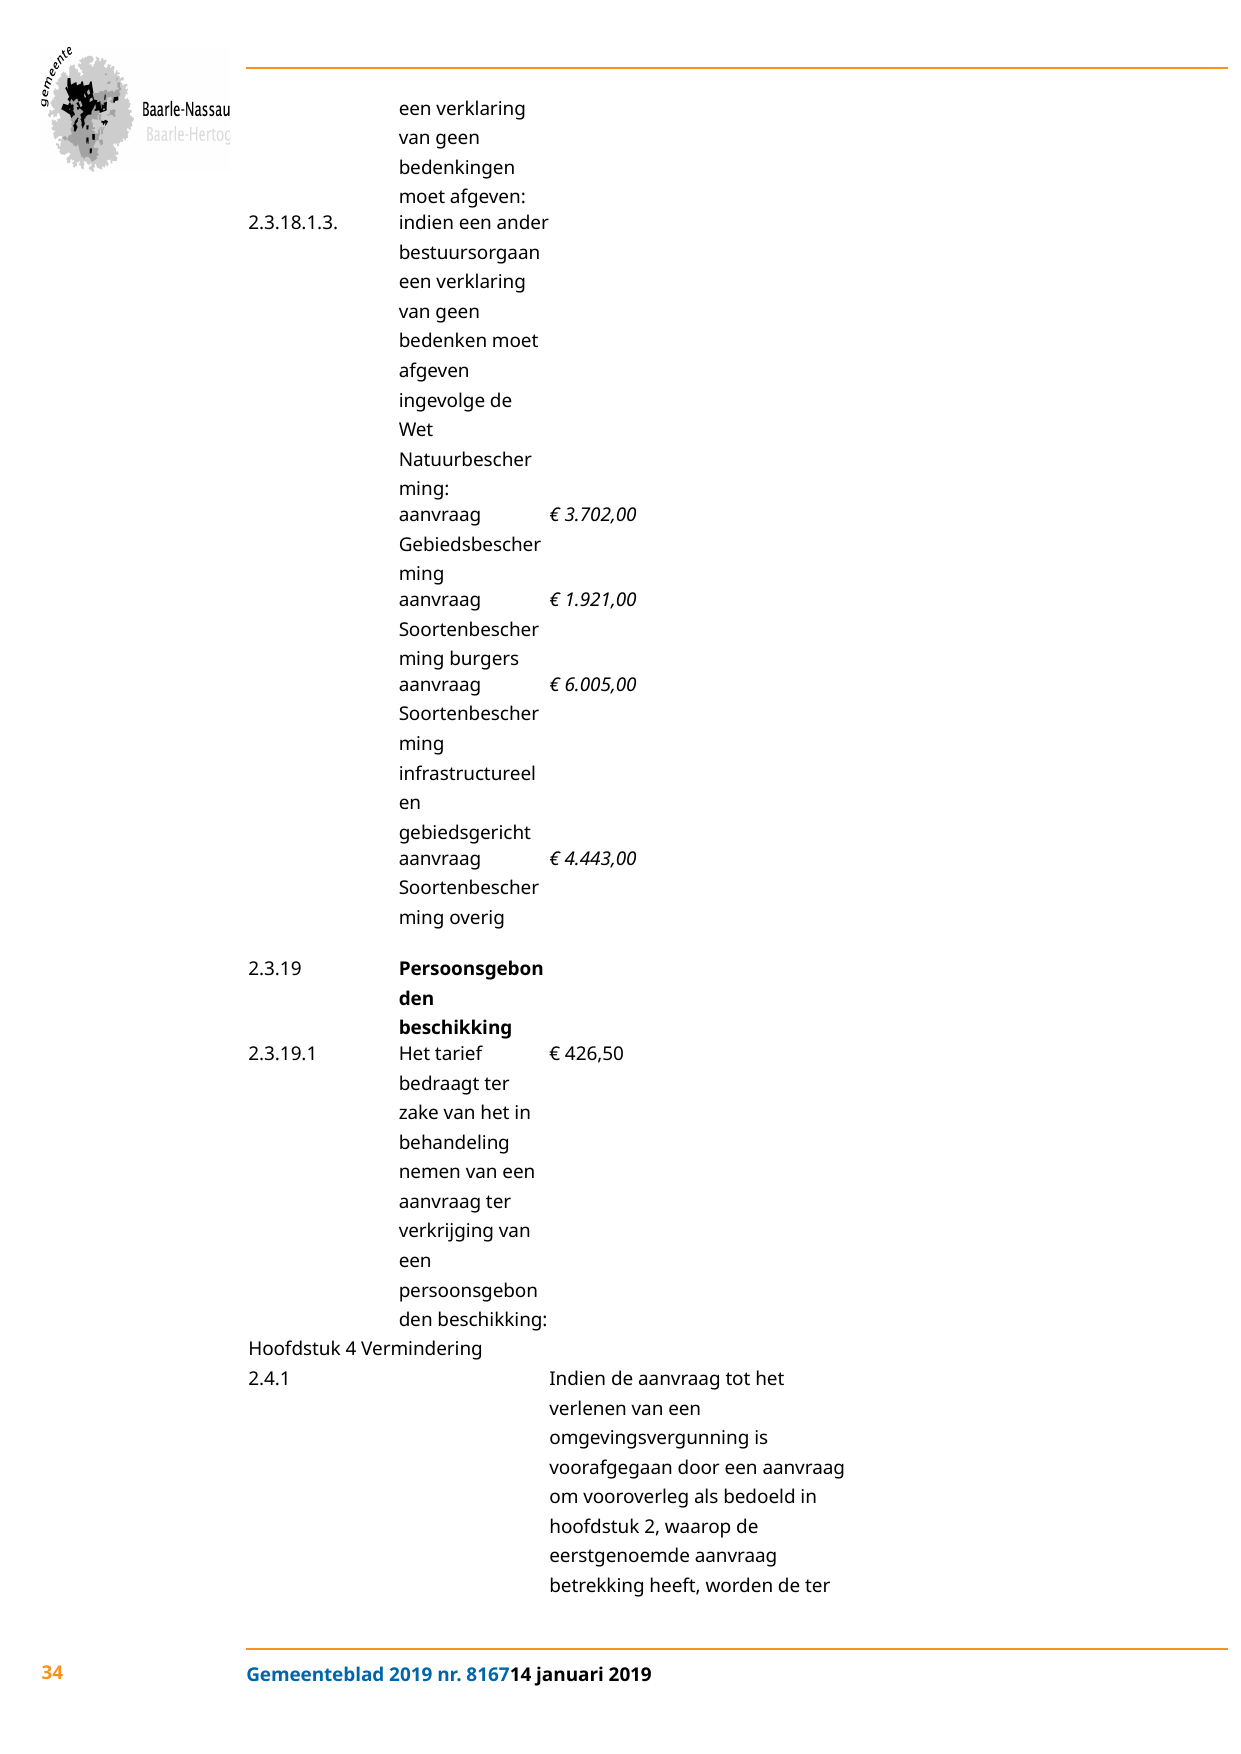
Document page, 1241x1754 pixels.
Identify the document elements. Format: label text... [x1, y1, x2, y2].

table_header [850, 1365, 1152, 1598]
table_cell 2.3.19.1 [248, 1040, 398, 1332]
table_cell [248, 671, 398, 845]
table_cell aanvraag Gebiedsbescherming [399, 501, 549, 586]
table_cell een verklaring van geen bedenkingen moet afgeven: [399, 95, 549, 209]
table_cell € 4.443,00 [549, 845, 700, 929]
text Hoofdstuk 4 Vermindering [248, 1335, 1152, 1361]
table_cell € 1.921,00 [549, 586, 700, 671]
table_cell Het tarief bedraagt ter zake van het in behandeling nemen van een aanvraag ter verkrijging van een persoonsgebonden beschikking: [399, 1040, 549, 1332]
table_cell [248, 95, 398, 209]
table_cell [549, 95, 700, 209]
table_cell [248, 845, 398, 929]
table_cell € 6.005,00 [549, 671, 700, 845]
table_header 2.4.1 [248, 1365, 549, 1598]
table_cell [248, 586, 398, 671]
table_cell [248, 501, 398, 586]
table_cell [399, 930, 549, 955]
table_cell [549, 209, 700, 501]
table_cell [549, 955, 700, 1040]
table_cell aanvraag Soortenbescherming infrastructureel en gebiedsgericht [399, 671, 549, 845]
table_cell 2.3.19 [248, 955, 398, 1040]
table_cell 2.3.18.1.3. [248, 209, 398, 501]
table_cell Persoonsgebonden beschikking [399, 955, 549, 1040]
table_cell € 3.702,00 [549, 501, 700, 586]
picture [41, 47, 231, 172]
table_cell aanvraag Soortenbescherming overig [399, 845, 549, 929]
table_header Indien de aanvraag tot het verlenen van een omgevingsvergunning is voorafgegaan door een aanvraag om vooroverleg als bedoeld in hoofdstuk 2, waarop de eerstgenoemde aanvraag betrekking heeft, worden de ter [549, 1365, 850, 1598]
table_cell [248, 930, 398, 955]
table_cell [549, 930, 700, 955]
table_cell indien een ander bestuursorgaan een verklaring van geen bedenken moet afgeven ingevolge de Wet Natuurbescherming: [399, 209, 549, 501]
table_cell € 426,50 [549, 1040, 700, 1332]
table_cell aanvraag Soortenbescherming burgers [399, 586, 549, 671]
